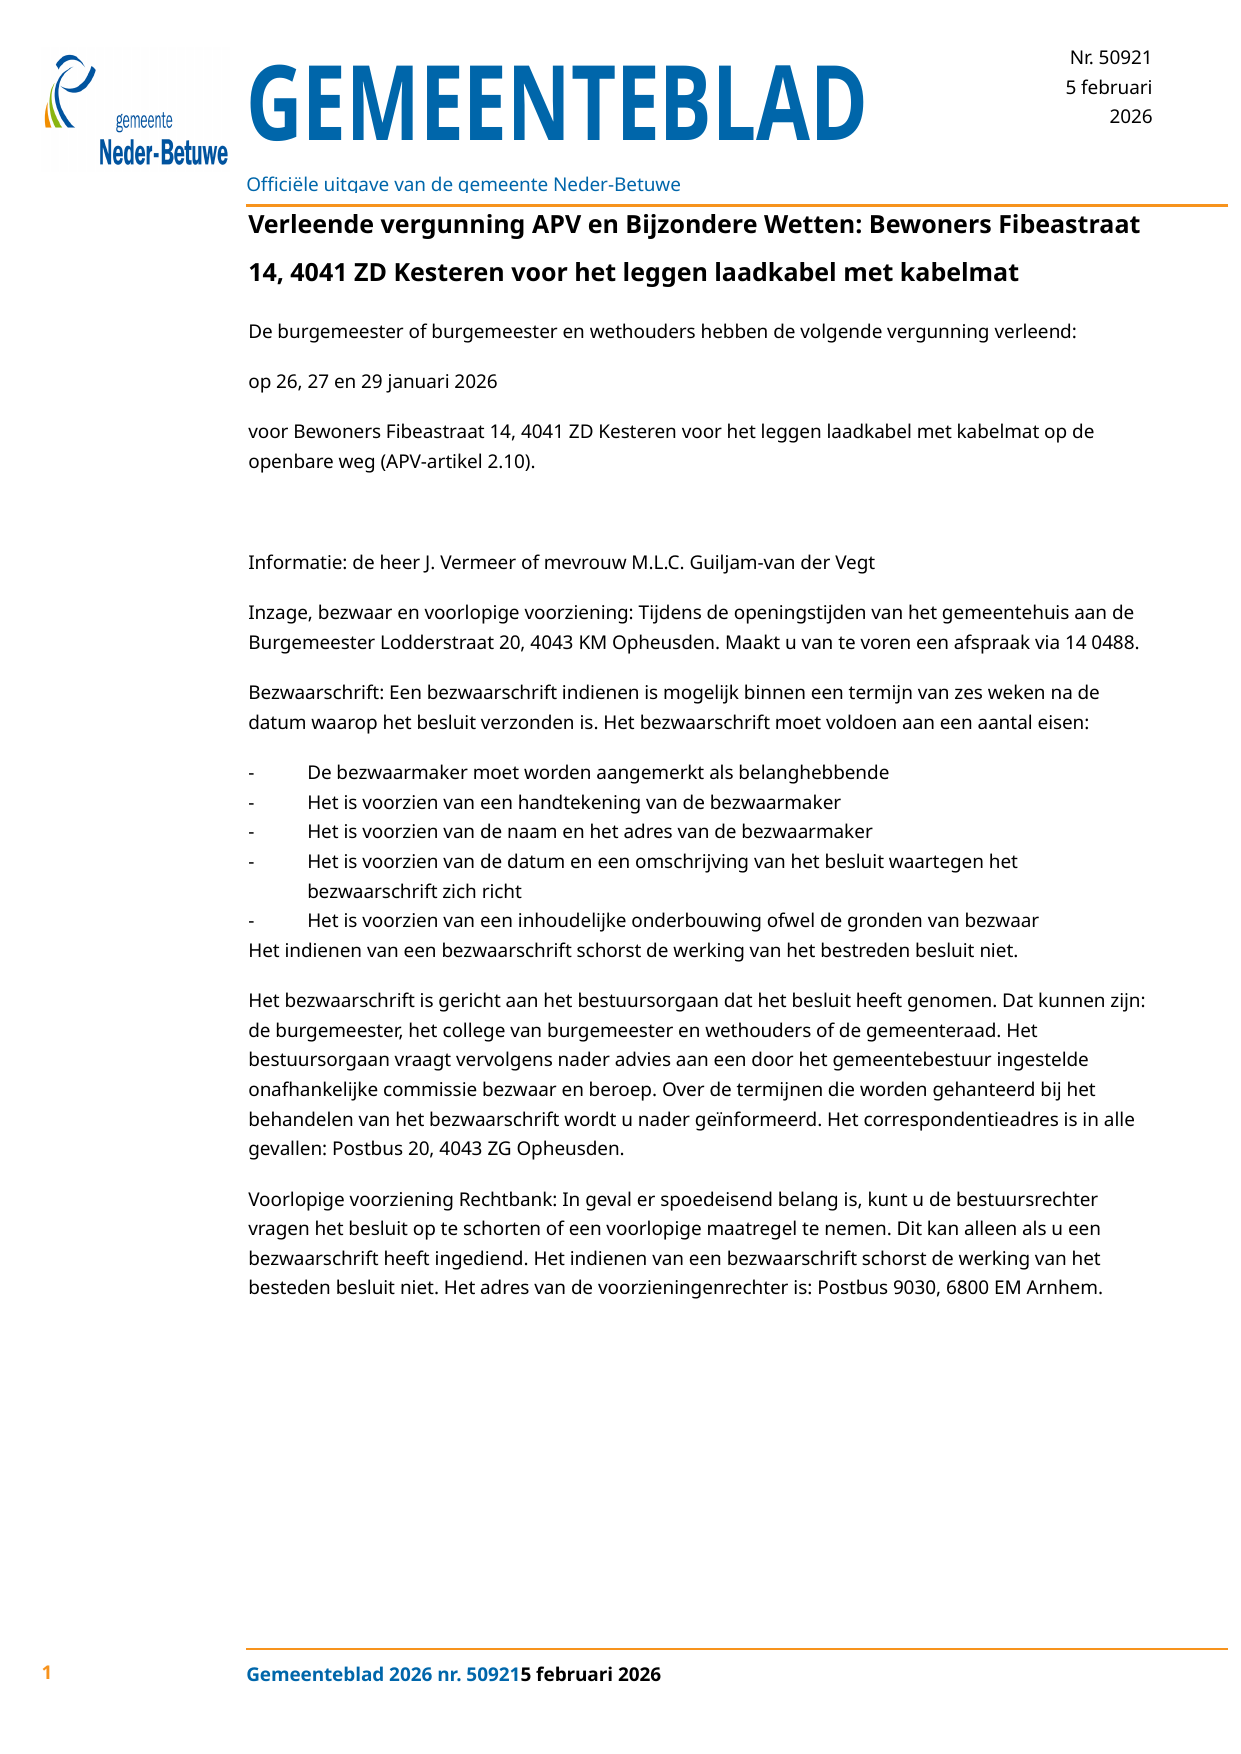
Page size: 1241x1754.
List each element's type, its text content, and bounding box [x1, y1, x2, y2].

text Voorlopige voorziening Rechtbank: In geval er spoedeisend belang is, kunt u de bestuursrechter vragen het besluit op te schorten of een voorlopige maatregel te nemen. Dit kan alleen als u een bezwaarschrift heeft ingediend. Het indienen van een bezwaarschrift schorst de werking van het besteden besluit niet. Het adres van de voorzieningenrechter is: Postbus 9030, 6800 EM Arnhem. [248, 1186, 1152, 1300]
list Het is voorzien van de datum en een omschrijving van het besluit waartegen het bezwaarschrift zich richt [248, 848, 1152, 904]
text Informatie: de heer J. Vermeer of mevrouw M.L.C. Guiljam-van der Vegt [248, 549, 1152, 575]
list Het is voorzien van een inhoudelijke onderbouwing ofwel de gronden van bezwaar [248, 907, 1152, 933]
list Het is voorzien van de naam en het adres van de bezwaarmaker [248, 819, 1152, 844]
text De burgemeester of burgemeester en wethouders hebben de volgende vergunning verleend: [248, 318, 1152, 344]
picture [41, 47, 231, 172]
text Het indienen van een bezwaarschrift schorst de werking van het bestreden besluit niet. [248, 937, 1152, 963]
text Het bezwaarschrift is gericht aan het bestuursorgaan dat het besluit heeft genomen. Dat kunnen zijn: de burgemeester, het college van burgemeester en wethouders of de gemeenteraad. Het bestuursorgaan vraagt vervolgens nader advies aan een door het gemeentebestuur ingestelde onafhankelijke commissie bezwaar en beroep. Over de termijnen die worden gehanteerd bij het behandelen van het bezwaarschrift wordt u nader geïnformeerd. Het correspondentieadres is in alle gevallen: Postbus 20, 4043 ZG Opheusden. [248, 987, 1152, 1161]
text Inzage, bezwaar en voorlopige voorziening: Tijdens de openingstijden van het gemeentehuis aan de Burgemeester Lodderstraat 20, 4043 KM Opheusden. Maakt u van te voren een afspraak via 14 0488. [248, 599, 1152, 655]
text Bezwaarschrift: Een bezwaarschrift indienen is mogelijk binnen een termijn van zes weken na de datum waarop het besluit verzonden is. Het bezwaarschrift moet voldoen aan een aantal eisen: [248, 679, 1152, 735]
list De bezwaarmaker moet worden aangemerkt als belanghebbende [248, 759, 1152, 785]
text Verleende vergunning APV en Bijzondere Wetten: Bewoners Fibeastraat 14, 4041 ZD Kesteren voor het leggen laadkabel met kabelmat [248, 207, 1152, 288]
list Het is voorzien van een handtekening van de bezwaarmaker [248, 789, 1152, 815]
text voor Bewoners Fibeastraat 14, 4041 ZD Kesteren voor het leggen laadkabel met kabelmat op de openbare weg (APV-artikel 2.10). [248, 419, 1152, 474]
text op 26, 27 en 29 januari 2026 [248, 368, 1152, 394]
